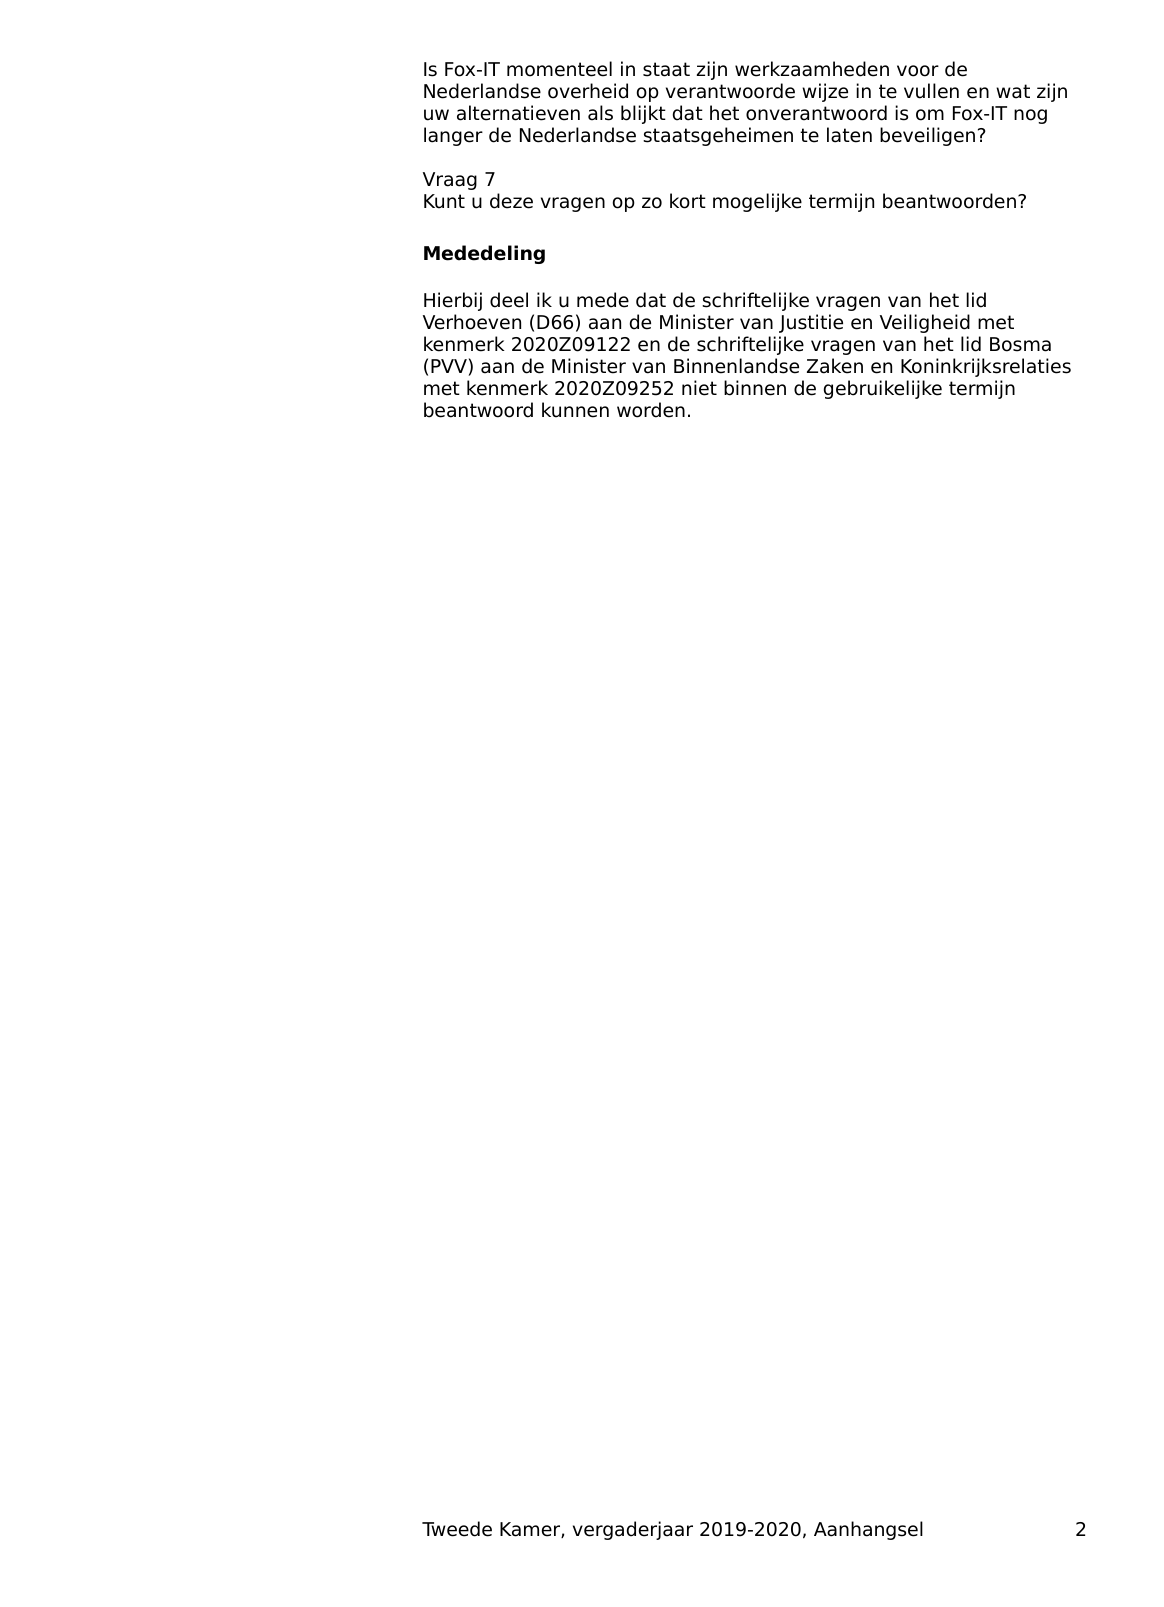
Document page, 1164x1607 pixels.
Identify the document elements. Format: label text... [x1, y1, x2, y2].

text Is Fox-IT momenteel in staat zijn werkzaamheden voor de Nederlandse overheid op verantwoorde wijze in te vullen en wat zijn uw alternatieven als blijkt dat het onverantwoord is om Fox-IT nog langer de Nederlandse staatsgeheimen te laten beveiligen? [422, 59, 1087, 147]
subtitle Mededeling [422, 243, 1087, 265]
text Hierbij deel ik u mede dat de schriftelijke vragen van het lid Verhoeven (D66) aan de Minister van Justitie en Veiligheid met kenmerk 2020Z09122 en de schriftelijke vragen van het lid Bosma (PVV) aan de Minister van Binnenlandse Zaken en Koninkrijksrelaties met kenmerk 2020Z09252 niet binnen de gebruikelijke termijn beantwoord kunnen worden. [422, 290, 1087, 422]
text Kunt u deze vragen op zo kort mogelijke termijn beantwoorden? [422, 191, 1087, 213]
text Vraag 7 [422, 169, 1087, 191]
